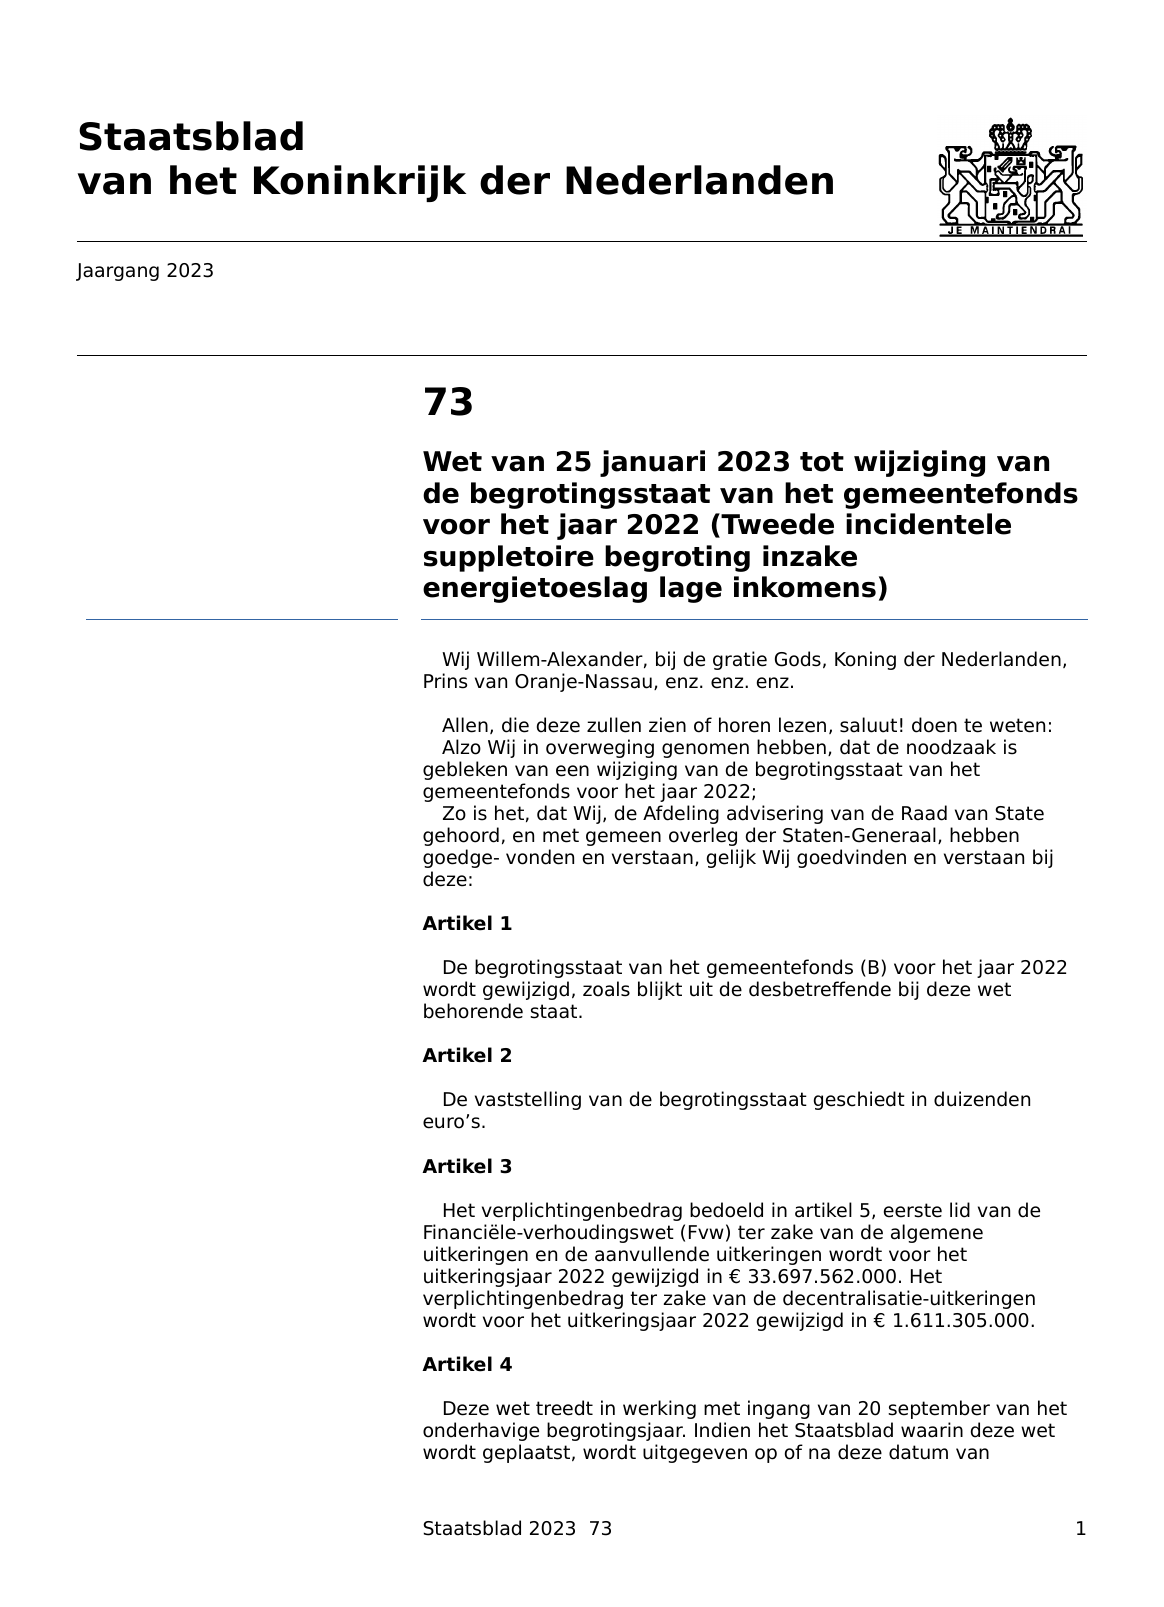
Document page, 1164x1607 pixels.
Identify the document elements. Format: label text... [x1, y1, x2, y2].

subtitle 73 [422, 381, 1087, 424]
text Zo is het, dat Wij, de Afdeling advisering van de Raad van State gehoord, en met gemeen overleg der Staten-Generaal, hebben goedge- vonden en verstaan, gelijk Wij goedvinden en verstaan bij deze: [422, 803, 1087, 891]
text De begrotingsstaat van het gemeentefonds (B) voor het jaar 2022 wordt gewijzigd, zoals blijkt uit de desbetreffende bij deze wet behorende staat. [422, 957, 1087, 1023]
subtitle Artikel 4 [422, 1354, 1087, 1376]
subtitle Artikel 1 [422, 913, 1087, 935]
text Allen, die deze zullen zien of horen lezen, saluut! doen te weten: [422, 715, 1087, 737]
table_cell Jaargang 2023 [77, 242, 1087, 355]
text Alzo Wij in overweging genomen hebben, dat de noodzaak is gebleken van een wijziging van de begrotingsstaat van het gemeentefonds voor het jaar 2022; [422, 737, 1087, 803]
text Het verplichtingenbedrag bedoeld in artikel 5, eerste lid van de Financiële-verhoudingswet (Fvw) ter zake van de algemene uitkeringen en de aanvullende uitkeringen wordt voor het uitkeringsjaar 2022 gewijzigd in € 33.697.562.000. Het verplichtingenbedrag ter zake van de decentralisatie-uitkeringen wordt voor het uitkeringsjaar 2022 gewijzigd in € 1.611.305.000. [422, 1200, 1087, 1332]
table_header [886, 100, 1087, 241]
text De vaststelling van de begrotingsstaat geschiedt in duizenden euro’s. [422, 1089, 1087, 1133]
subtitle Artikel 3 [422, 1156, 1087, 1177]
text Deze wet treedt in werking met ingang van 20 september van het onderhavige begrotingsjaar. Indien het Staatsblad waarin deze wet wordt geplaatst, wordt uitgegeven op of na deze datum van [422, 1398, 1087, 1464]
text Wij Willem-Alexander, bij de gratie Gods, Koning der Nederlanden, Prins van Oranje-Nassau, enz. enz. enz. [422, 649, 1087, 693]
picture [936, 115, 1087, 240]
subtitle Artikel 2 [422, 1045, 1087, 1067]
table_header Staatsblad van het Koninkrijk der Nederlanden [77, 100, 886, 241]
text Wet van 25 januari 2023 tot wijziging van de begrotingsstaat van het gemeentefonds voor het jaar 2022 (Tweede incidentele suppletoire begroting inzake energietoeslag lage inkomens) [422, 447, 1087, 604]
